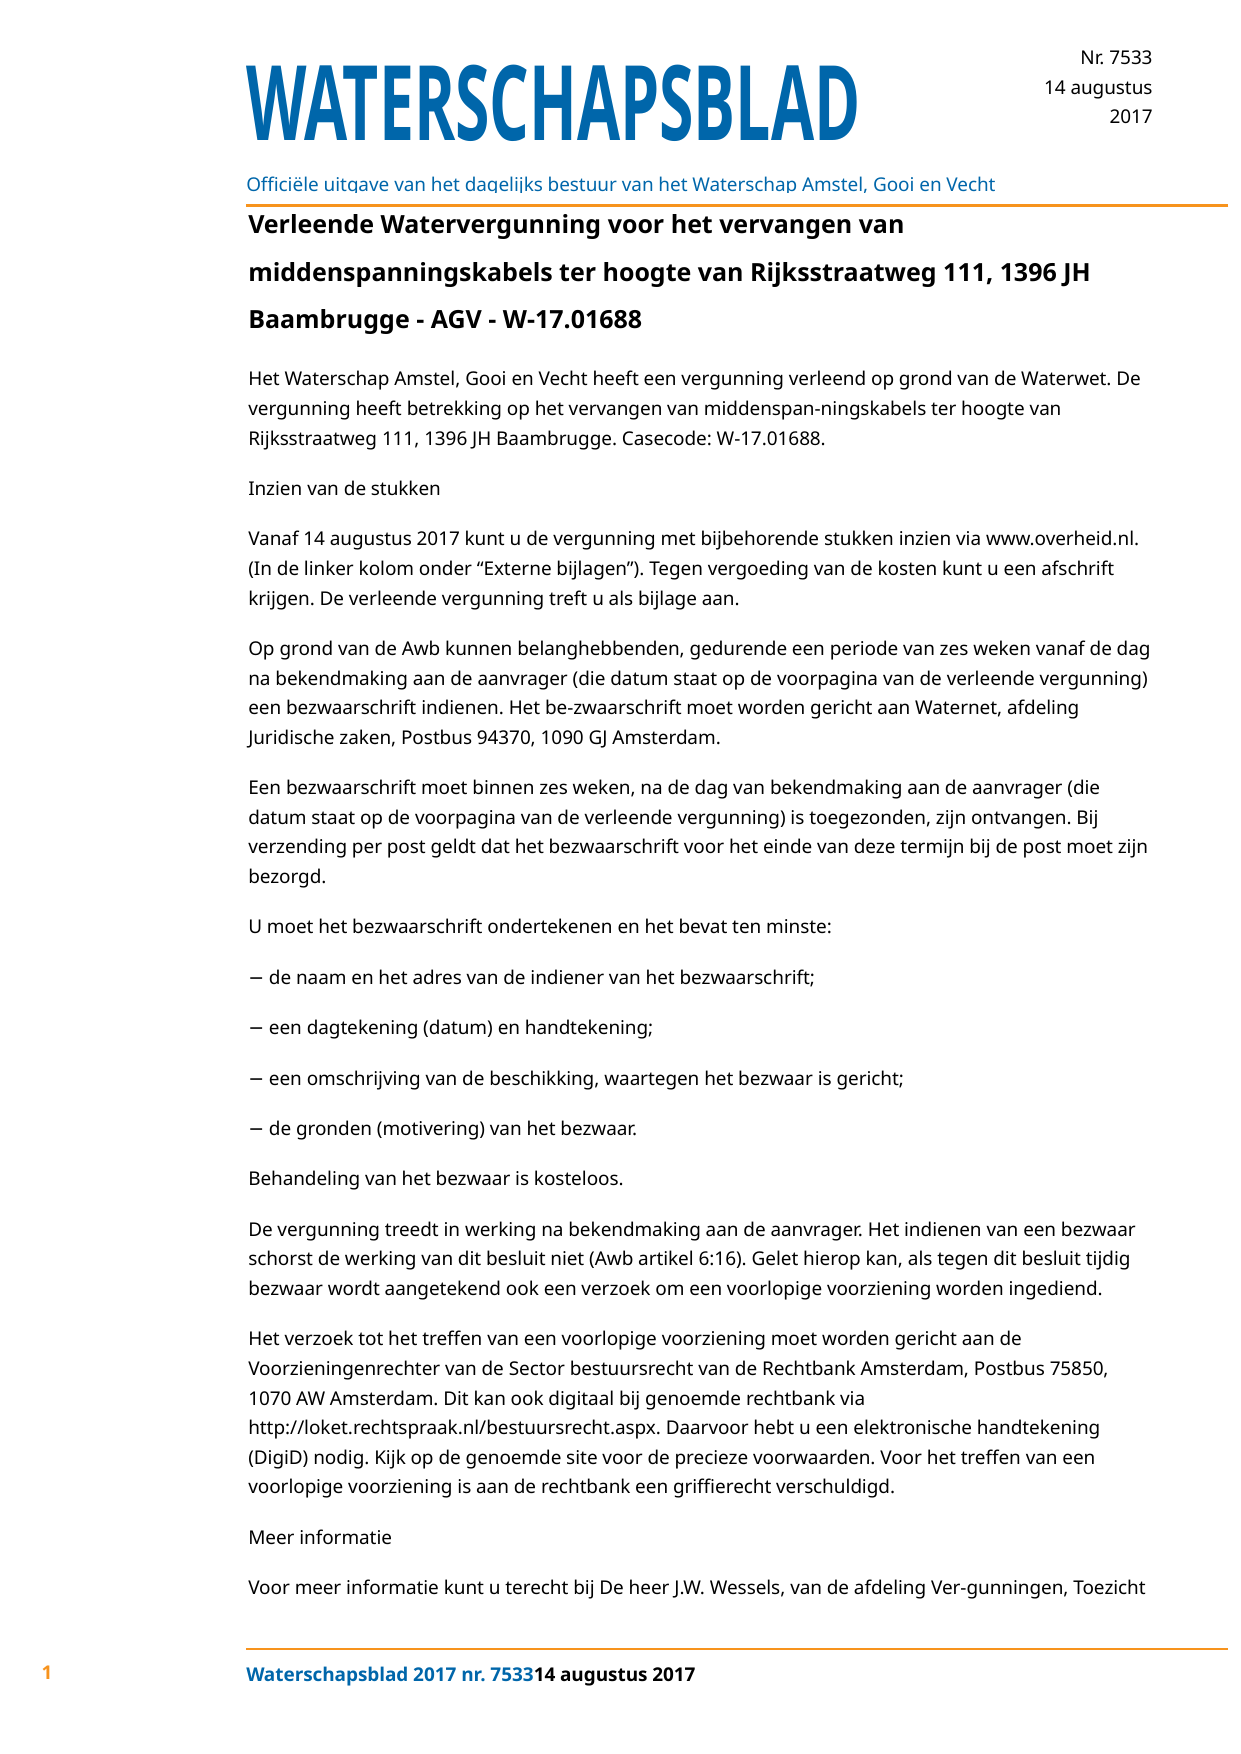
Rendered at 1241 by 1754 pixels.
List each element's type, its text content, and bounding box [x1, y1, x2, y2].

picture [41, 47, 231, 172]
text U moet het bezwaarschrift ondertekenen en het bevat ten minste: [248, 913, 1152, 939]
text − een dagtekening (datum) en handtekening; [248, 1014, 1152, 1040]
text Vanaf 14 augustus 2017 kunt u de vergunning met bijbehorende stukken inzien via www.overheid.nl. (In de linker kolom onder “Externe bijlagen”). Tegen vergoeding van de kosten kunt u een afschrift krijgen. De verleende vergunning treft u als bijlage aan. [248, 526, 1152, 610]
text Voor meer informatie kunt u terecht bij De heer J.W. Wessels, van de afdeling Ver-gunningen, Toezicht [248, 1574, 1152, 1600]
text Een bezwaarschrift moet binnen zes weken, na de dag van bekendmaking aan de aanvrager (die datum staat op de voorpagina van de verleende vergunning) is toegezonden, zijn ontvangen. Bij verzending per post geldt dat het bezwaarschrift voor het einde van deze termijn bij de post moet zijn bezorgd. [248, 774, 1152, 889]
text Behandeling van het bezwaar is kosteloos. [248, 1166, 1152, 1191]
text Inzien van de stukken [248, 475, 1152, 501]
text − de gronden (motivering) van het bezwaar. [248, 1115, 1152, 1141]
text Meer informatie [248, 1524, 1152, 1549]
text Verleende Watervergunning voor het vervangen van middenspanningskabels ter hoogte van Rijksstraatweg 111, 1396 JH Baambrugge - AGV - W-17.01688 [248, 207, 1152, 336]
text De vergunning treedt in werking na bekendmaking aan de aanvrager. Het indienen van een bezwaar schorst de werking van dit besluit niet (Awb artikel 6:16). Gelet hierop kan, als tegen dit besluit tijdig bezwaar wordt aangetekend ook een verzoek om een voorlopige voorziening worden ingediend. [248, 1216, 1152, 1301]
text Op grond van de Awb kunnen belanghebbenden, gedurende een periode van zes weken vanaf de dag na bekendmaking aan de aanvrager (die datum staat op de voorpagina van de verleende vergunning) een bezwaarschrift indienen. Het be-zwaarschrift moet worden gericht aan Waternet, afdeling Juridische zaken, Postbus 94370, 1090 GJ Amsterdam. [248, 635, 1152, 749]
text − een omschrijving van de beschikking, waartegen het bezwaar is gericht; [248, 1065, 1152, 1090]
text Het Waterschap Amstel, Gooi en Vecht heeft een vergunning verleend op grond van de Waterwet. De vergunning heeft betrekking op het vervangen van middenspan-ningskabels ter hoogte van Rijksstraatweg 111, 1396 JH Baambrugge. Casecode: W-17.01688. [248, 366, 1152, 450]
text − de naam en het adres van de indiener van het bezwaarschrift; [248, 964, 1152, 989]
text Het verzoek tot het treffen van een voorlopige voorziening moet worden gericht aan de Voorzieningenrechter van de Sector bestuursrecht van de Rechtbank Amsterdam, Postbus 75850, 1070 AW Amsterdam. Dit kan ook digitaal bij genoemde rechtbank via http://loket.rechtspraak.nl/bestuursrecht.aspx. Daarvoor hebt u een elektronische handtekening (DigiD) nodig. Kijk op de genoemde site voor de precieze voorwaarden. Voor het treffen van een voorlopige voorziening is aan de rechtbank een griffierecht verschuldigd. [248, 1326, 1152, 1499]
